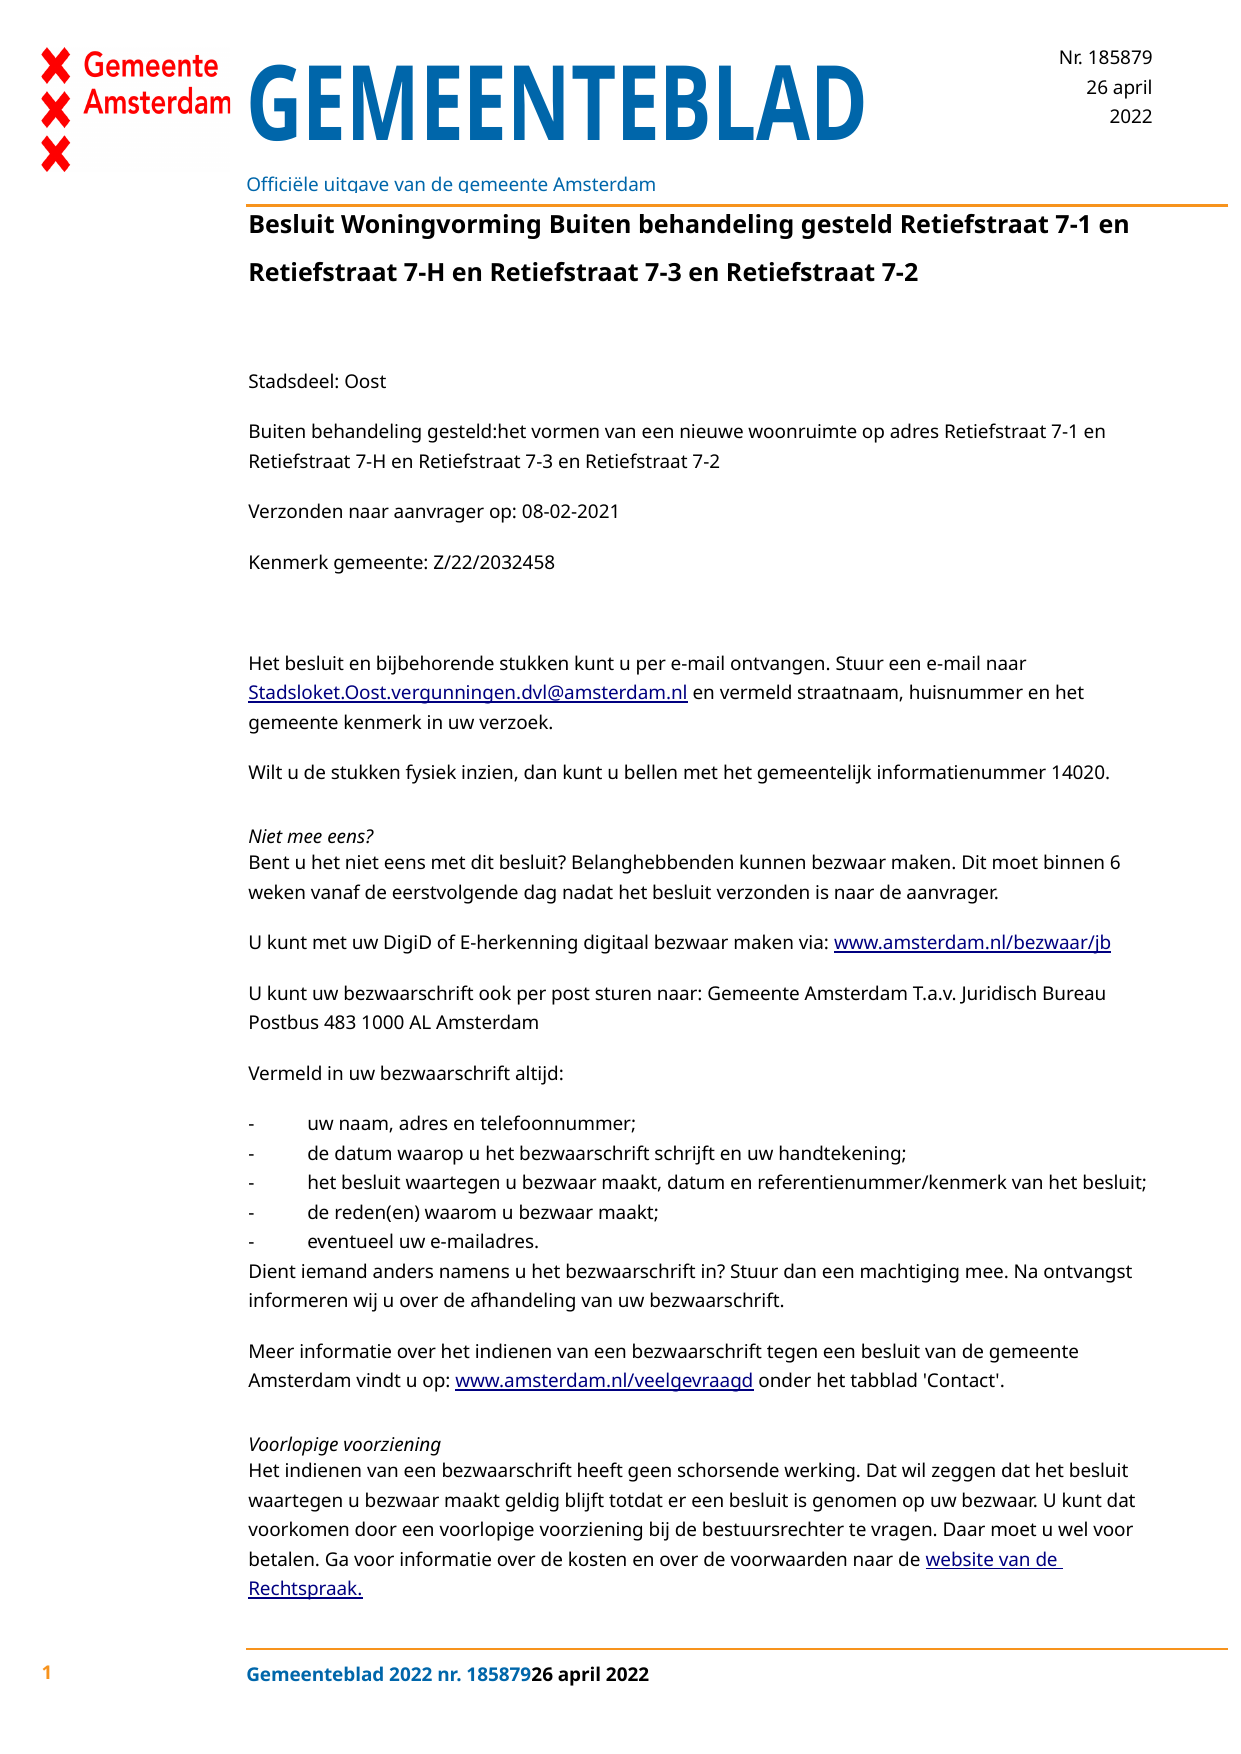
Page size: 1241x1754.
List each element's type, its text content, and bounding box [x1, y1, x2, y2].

text Stadsdeel: Oost [248, 368, 1152, 394]
text Het besluit en bijbehorende stukken kunt u per e-mail ontvangen. Stuur een e-mail naar Stadsloket.Oost.vergunningen.dvl@amsterdam.nl en vermeld straatnaam, huisnummer en het gemeente kenmerk in uw verzoek. [248, 650, 1152, 735]
text Verzonden naar aanvrager op: 08-02-2021 [248, 499, 1152, 524]
text Wilt u de stukken fysiek inzien, dan kunt u bellen met het gemeentelijk informatienummer 14020. [248, 759, 1152, 785]
picture [41, 47, 231, 172]
text U kunt met uw DigiD of E-herkenning digitaal bezwaar maken via: www.amsterdam.nl/bezwaar/jb [248, 929, 1152, 955]
text Meer informatie over het indienen van een bezwaarschrift tegen een besluit van de gemeente Amsterdam vindt u op: www.amsterdam.nl/veelgevraagd onder het tabblad 'Contact'. [248, 1338, 1152, 1393]
text Dient iemand anders namens u het bezwaarschrift in? Stuur dan een machtiging mee. Na ontvangst informeren wij u over de afhandeling van uw bezwaarschrift. [248, 1258, 1152, 1313]
list het besluit waartegen u bezwaar maakt, datum en referentienummer/kenmerk van het besluit; [248, 1169, 1152, 1195]
text Kenmerk gemeente: Z/22/2032458 [248, 549, 1152, 575]
text Besluit Woningvorming Buiten behandeling gesteld Retiefstraat 7-1 en Retiefstraat 7-H en Retiefstraat 7-3 en Retiefstraat 7-2 [248, 207, 1152, 288]
text Bent u het niet eens met dit besluit? Belanghebbenden kunnen bezwaar maken. Dit moet binnen 6 weken vanaf de eerstvolgende dag nadat het besluit verzonden is naar de aanvrager. [248, 849, 1152, 904]
list de datum waarop u het bezwaarschrift schrijft en uw handtekening; [248, 1140, 1152, 1165]
list de reden(en) waarom u bezwaar maakt; [248, 1199, 1152, 1224]
list eventueel uw e-mailadres. [248, 1228, 1152, 1254]
text Voorlopige voorziening [248, 1432, 1152, 1457]
text Niet mee eens? [248, 823, 1152, 849]
list uw naam, adres en telefoonnummer; [248, 1110, 1152, 1136]
text Buiten behandeling gesteld:het vormen van een nieuwe woonruimte op adres Retiefstraat 7-1 en Retiefstraat 7-H en Retiefstraat 7-3 en Retiefstraat 7-2 [248, 419, 1152, 474]
text Vermeld in uw bezwaarschrift altijd: [248, 1060, 1152, 1085]
text U kunt uw bezwaarschrift ook per post sturen naar: Gemeente Amsterdam T.a.v. Juridisch Bureau Postbus 483 1000 AL Amsterdam [248, 980, 1152, 1035]
text Het indienen van een bezwaarschrift heeft geen schorsende werking. Dat wil zeggen dat het besluit waartegen u bezwaar maakt geldig blijft totdat er een besluit is genomen op uw bezwaar. U kunt dat voorkomen door een voorlopige voorziening bij de bestuursrechter te vragen. Daar moet u wel voor betalen. Ga voor informatie over de kosten en over de voorwaarden naar de website van de Rechtspraak. [248, 1457, 1152, 1601]
